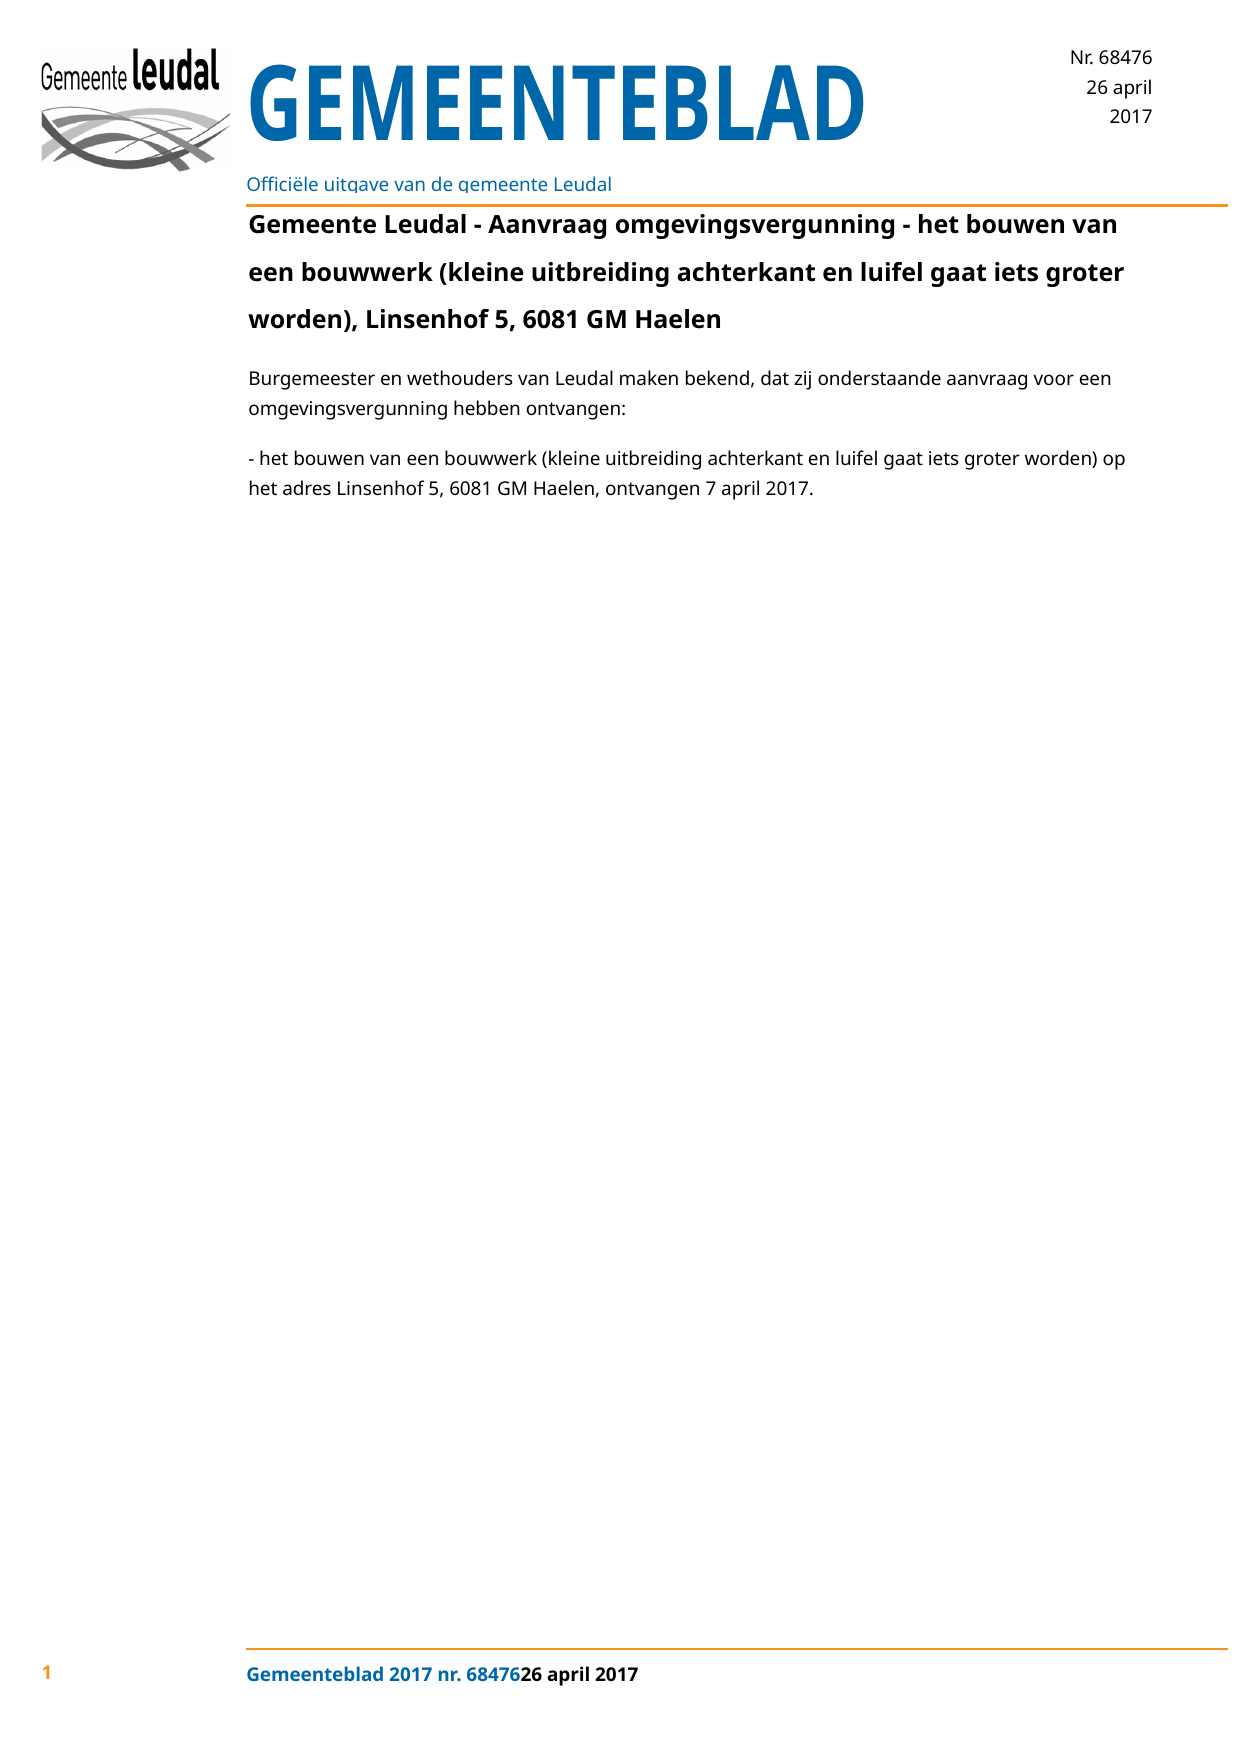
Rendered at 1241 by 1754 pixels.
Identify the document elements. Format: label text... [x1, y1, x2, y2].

text Burgemeester en wethouders van Leudal maken bekend, dat zij onderstaande aanvraag voor een omgevingsvergunning hebben ontvangen: [248, 366, 1152, 421]
text Gemeente Leudal - Aanvraag omgevingsvergunning - het bouwen van een bouwwerk (kleine uitbreiding achterkant en luifel gaat iets groter worden), Linsenhof 5, 6081 GM Haelen [248, 207, 1152, 336]
text - het bouwen van een bouwwerk (kleine uitbreiding achterkant en luifel gaat iets groter worden) op het adres Linsenhof 5, 6081 GM Haelen, ontvangen 7 april 2017. [248, 446, 1152, 501]
picture [41, 47, 231, 172]
